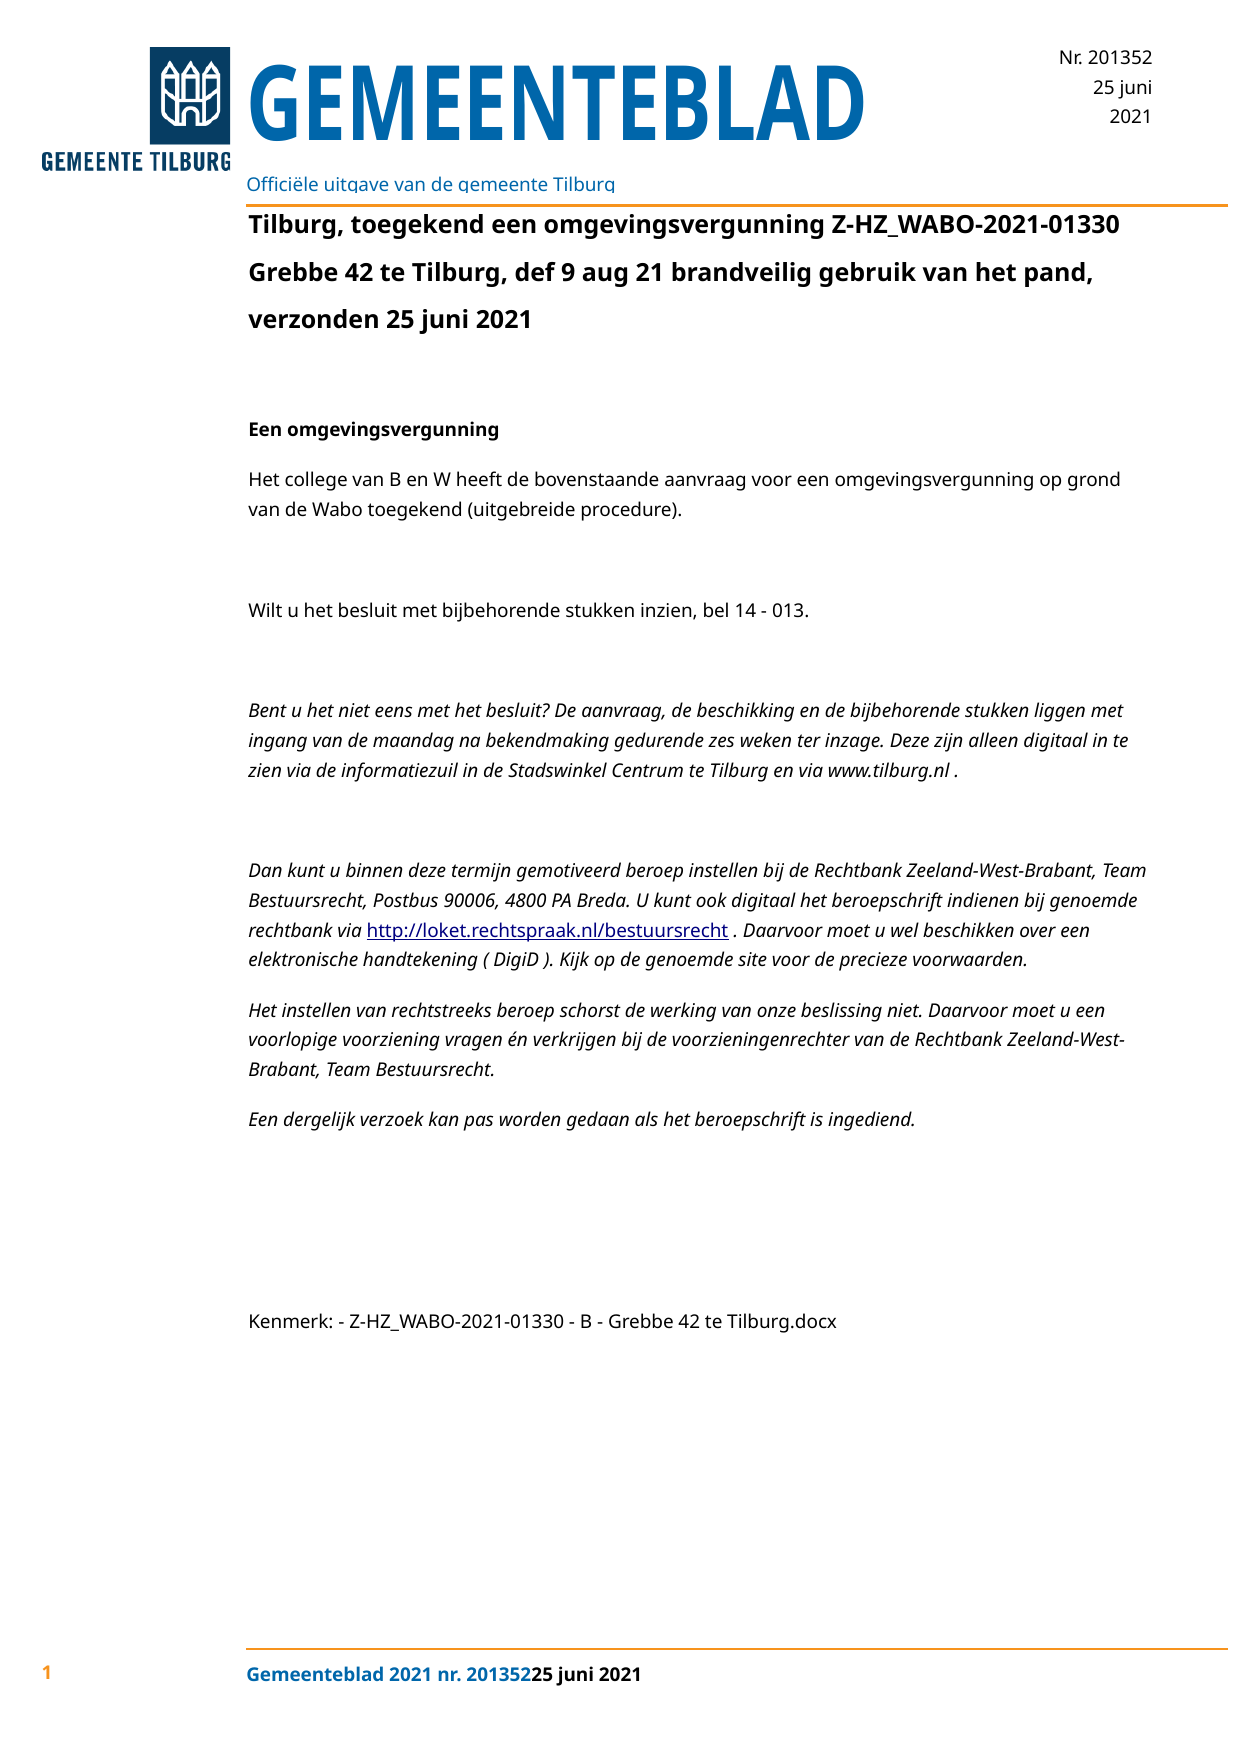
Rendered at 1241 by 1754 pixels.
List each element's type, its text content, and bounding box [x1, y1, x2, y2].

text Een dergelijk verzoek kan pas worden gedaan als het beroepschrift is ingediend. [248, 1106, 1152, 1132]
text Het college van B en W heeft de bovenstaande aanvraag voor een omgevingsvergunning op grond van de Wabo toegekend (uitgebreide procedure). [248, 466, 1152, 522]
text Bent u het niet eens met het besluit? De aanvraag, de beschikking en de bijbehorende stukken liggen met ingang van de maandag na bekendmaking gedurende zes weken ter inzage. Deze zijn alleen digitaal in te zien via de informatiezuil in de Stadswinkel Centrum te Tilburg en via www.tilburg.nl . [248, 698, 1152, 782]
text Kenmerk: - Z-HZ_WABO-2021-01330 - B - Grebbe 42 te Tilburg.docx [248, 1308, 1152, 1334]
text Tilburg, toegekend een omgevingsvergunning Z-HZ_WABO-2021-01330 Grebbe 42 te Tilburg, def 9 aug 21 brandveilig gebruik van het pand, verzonden 25 juni 2021 [248, 207, 1152, 336]
text Wilt u het besluit met bijbehorende stukken inzien, bel 14 - 013. [248, 597, 1152, 622]
picture [41, 47, 231, 172]
text Een omgevingsvergunning [248, 416, 1152, 442]
text Dan kunt u binnen deze termijn gemotiveerd beroep instellen bij de Rechtbank Zeeland-West-Brabant, Team Bestuursrecht, Postbus 90006, 4800 PA Breda. U kunt ook digitaal het beroepschrift indienen bij genoemde rechtbank via http://loket.rechtspraak.nl/bestuursrecht . Daarvoor moet u wel beschikken over een elektronische handtekening ( DigiD ). Kijk op de genoemde site voor de precieze voorwaarden. [248, 858, 1152, 972]
text Het instellen van rechtstreeks beroep schorst de werking van onze beslissing niet. Daarvoor moet u een voorlopige voorziening vragen én verkrijgen bij de voorzieningenrechter van de Rechtbank Zeeland-West-Brabant, Team Bestuursrecht. [248, 997, 1152, 1082]
